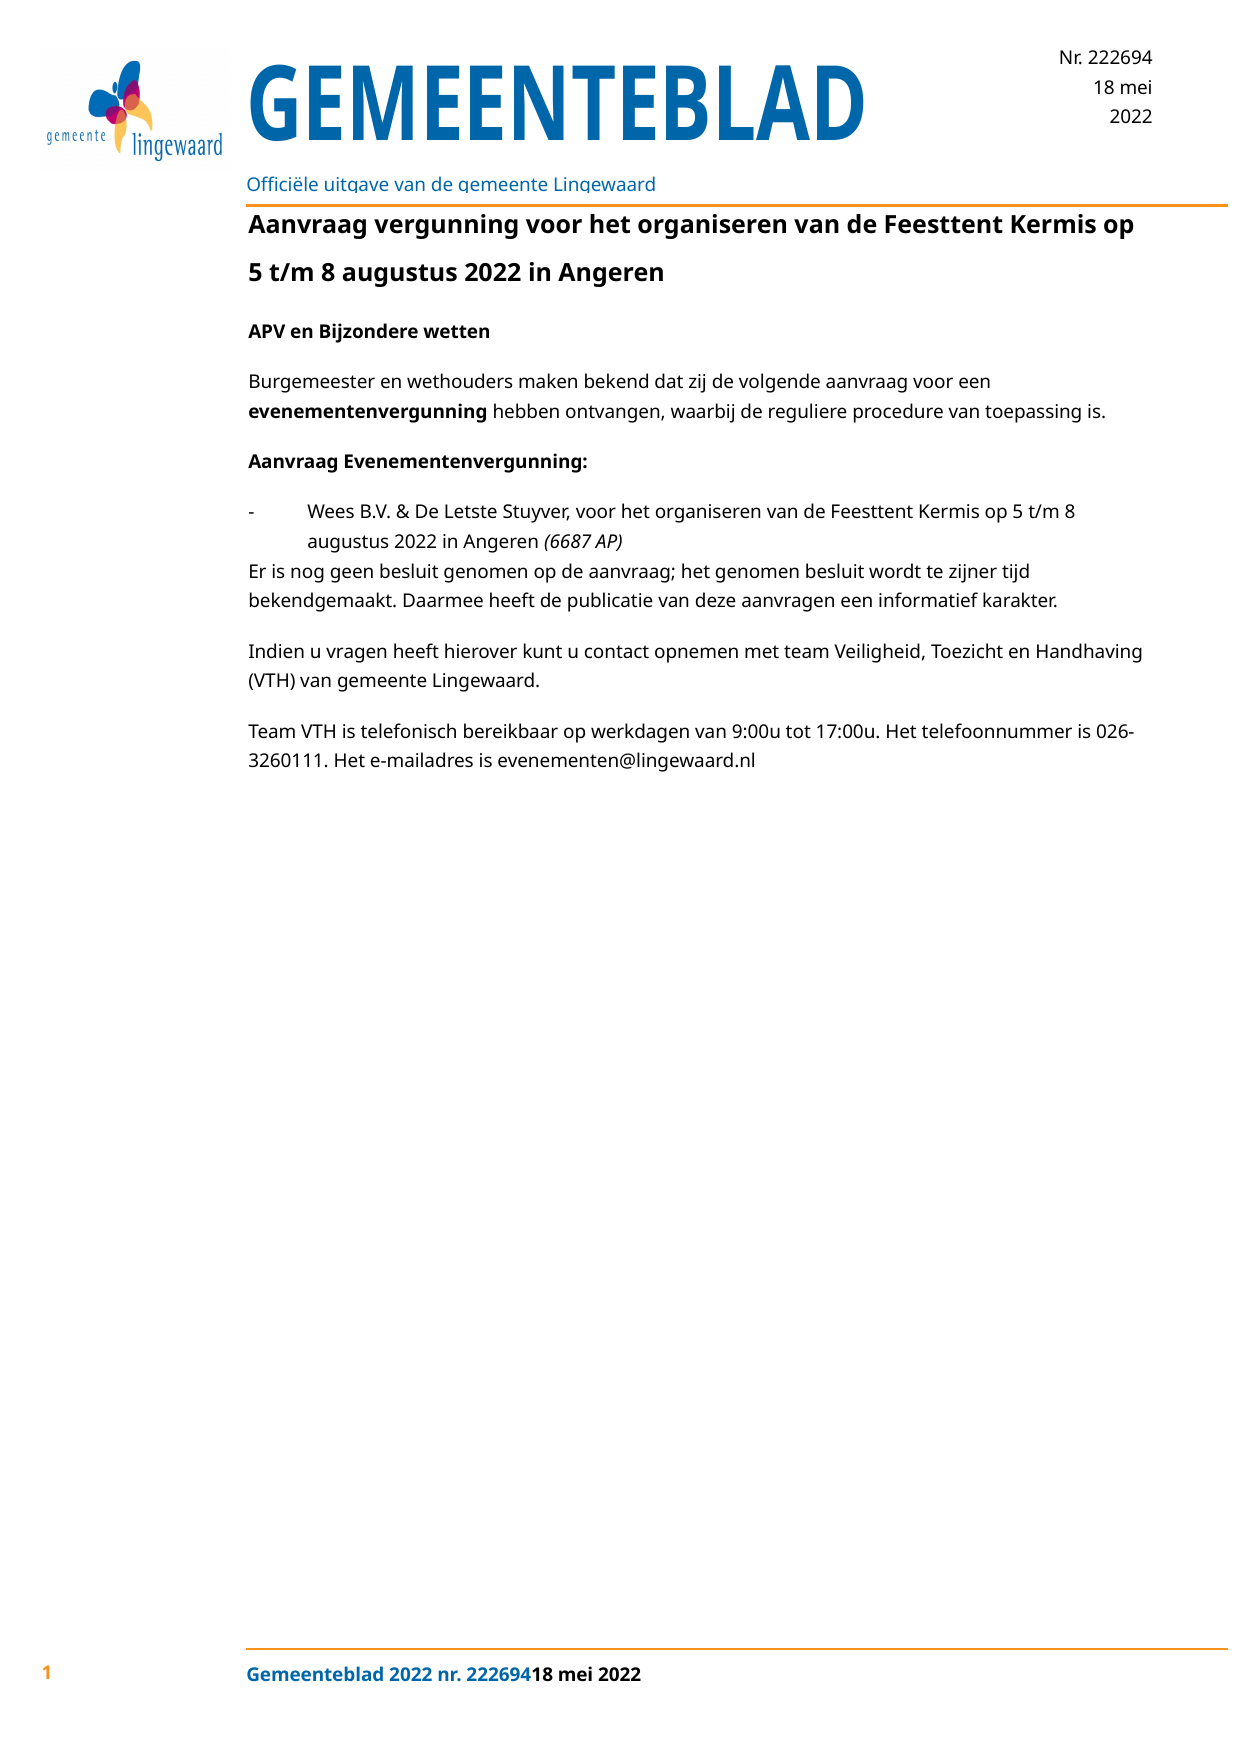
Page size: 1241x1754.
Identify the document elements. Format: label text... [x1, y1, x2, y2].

text Burgemeester en wethouders maken bekend dat zij de volgende aanvraag voor een evenementenvergunning hebben ontvangen, waarbij de reguliere procedure van toepassing is. [248, 368, 1152, 424]
text Aanvraag Evenementenvergunning: [248, 448, 1152, 474]
text Team VTH is telefonisch bereikbaar op werkdagen van 9:00u tot 17:00u. Het telefoonnummer is 026-3260111. Het e-mailadres is evenementen@lingewaard.nl [248, 718, 1152, 773]
text Indien u vragen heeft hierover kunt u contact opnemen met team Veiligheid, Toezicht en Handhaving (VTH) van gemeente Lingewaard. [248, 638, 1152, 693]
list Wees B.V. & De Letste Stuyver, voor het organiseren van de Feesttent Kermis op 5 t/m 8 augustus 2022 in Angeren (6687 AP) [248, 499, 1152, 554]
picture [41, 47, 231, 172]
text Er is nog geen besluit genomen op de aanvraag; het genomen besluit wordt te zijner tijd bekendgemaakt. Daarmee heeft de publicatie van deze aanvragen een informatief karakter. [248, 558, 1152, 613]
text Aanvraag vergunning voor het organiseren van de Feesttent Kermis op 5 t/m 8 augustus 2022 in Angeren [248, 207, 1152, 288]
text APV en Bijzondere wetten [248, 318, 1152, 344]
